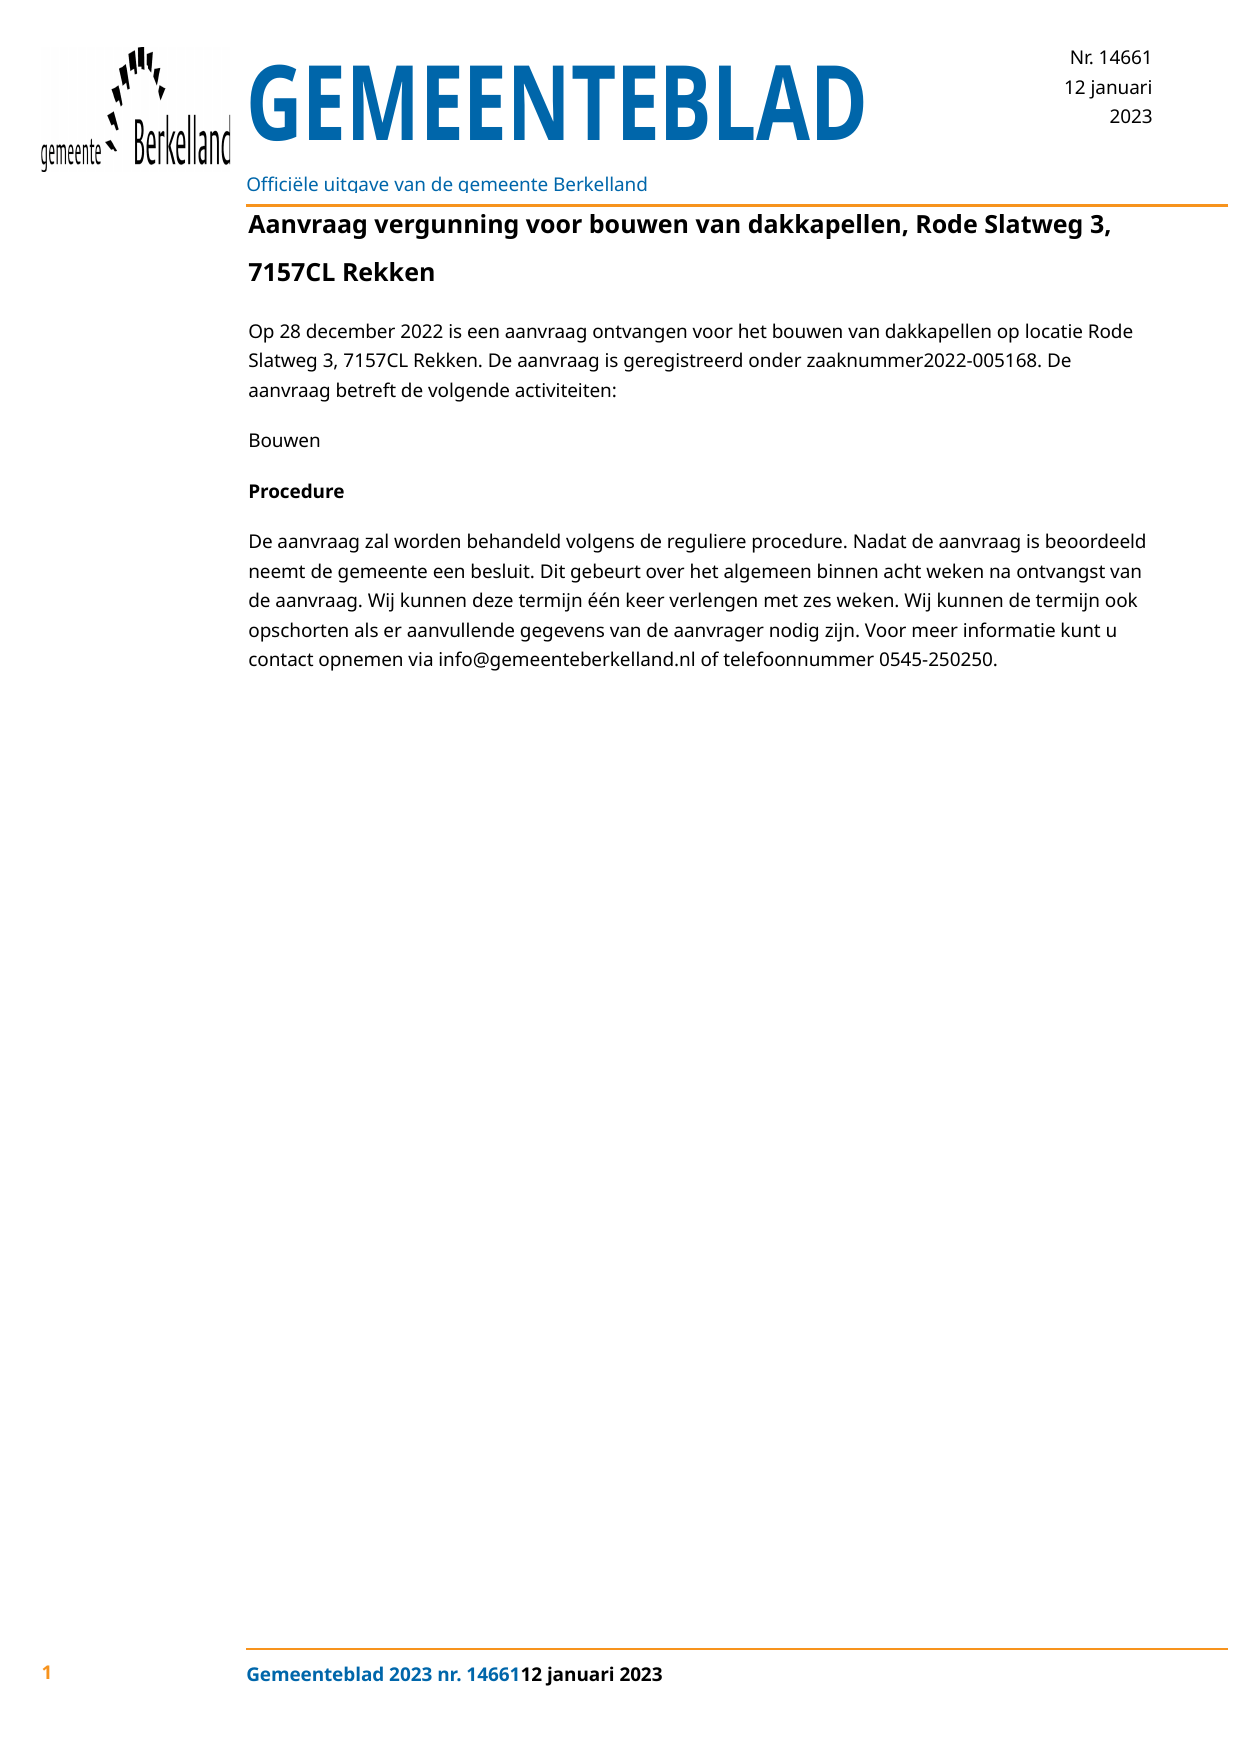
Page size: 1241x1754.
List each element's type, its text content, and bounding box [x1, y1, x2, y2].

text Aanvraag vergunning voor bouwen van dakkapellen, Rode Slatweg 3, 7157CL Rekken [248, 207, 1152, 288]
text Bouwen [248, 427, 1152, 453]
text Procedure [248, 478, 1152, 504]
picture [41, 47, 231, 172]
text De aanvraag zal worden behandeld volgens de reguliere procedure. Nadat de aanvraag is beoordeeld neemt de gemeente een besluit. Dit gebeurt over het algemeen binnen acht weken na ontvangst van de aanvraag. Wij kunnen deze termijn één keer verlengen met zes weken. Wij kunnen de termijn ook opschorten als er aanvullende gegevens van de aanvrager nodig zijn. Voor meer informatie kunt u contact opnemen via info@gemeenteberkelland.nl of telefoonnummer 0545-250250. [248, 528, 1152, 672]
text Op 28 december 2022 is een aanvraag ontvangen voor het bouwen van dakkapellen op locatie Rode Slatweg 3, 7157CL Rekken. De aanvraag is geregistreerd onder zaaknummer2022-005168. De aanvraag betreft de volgende activiteiten: [248, 318, 1152, 403]
